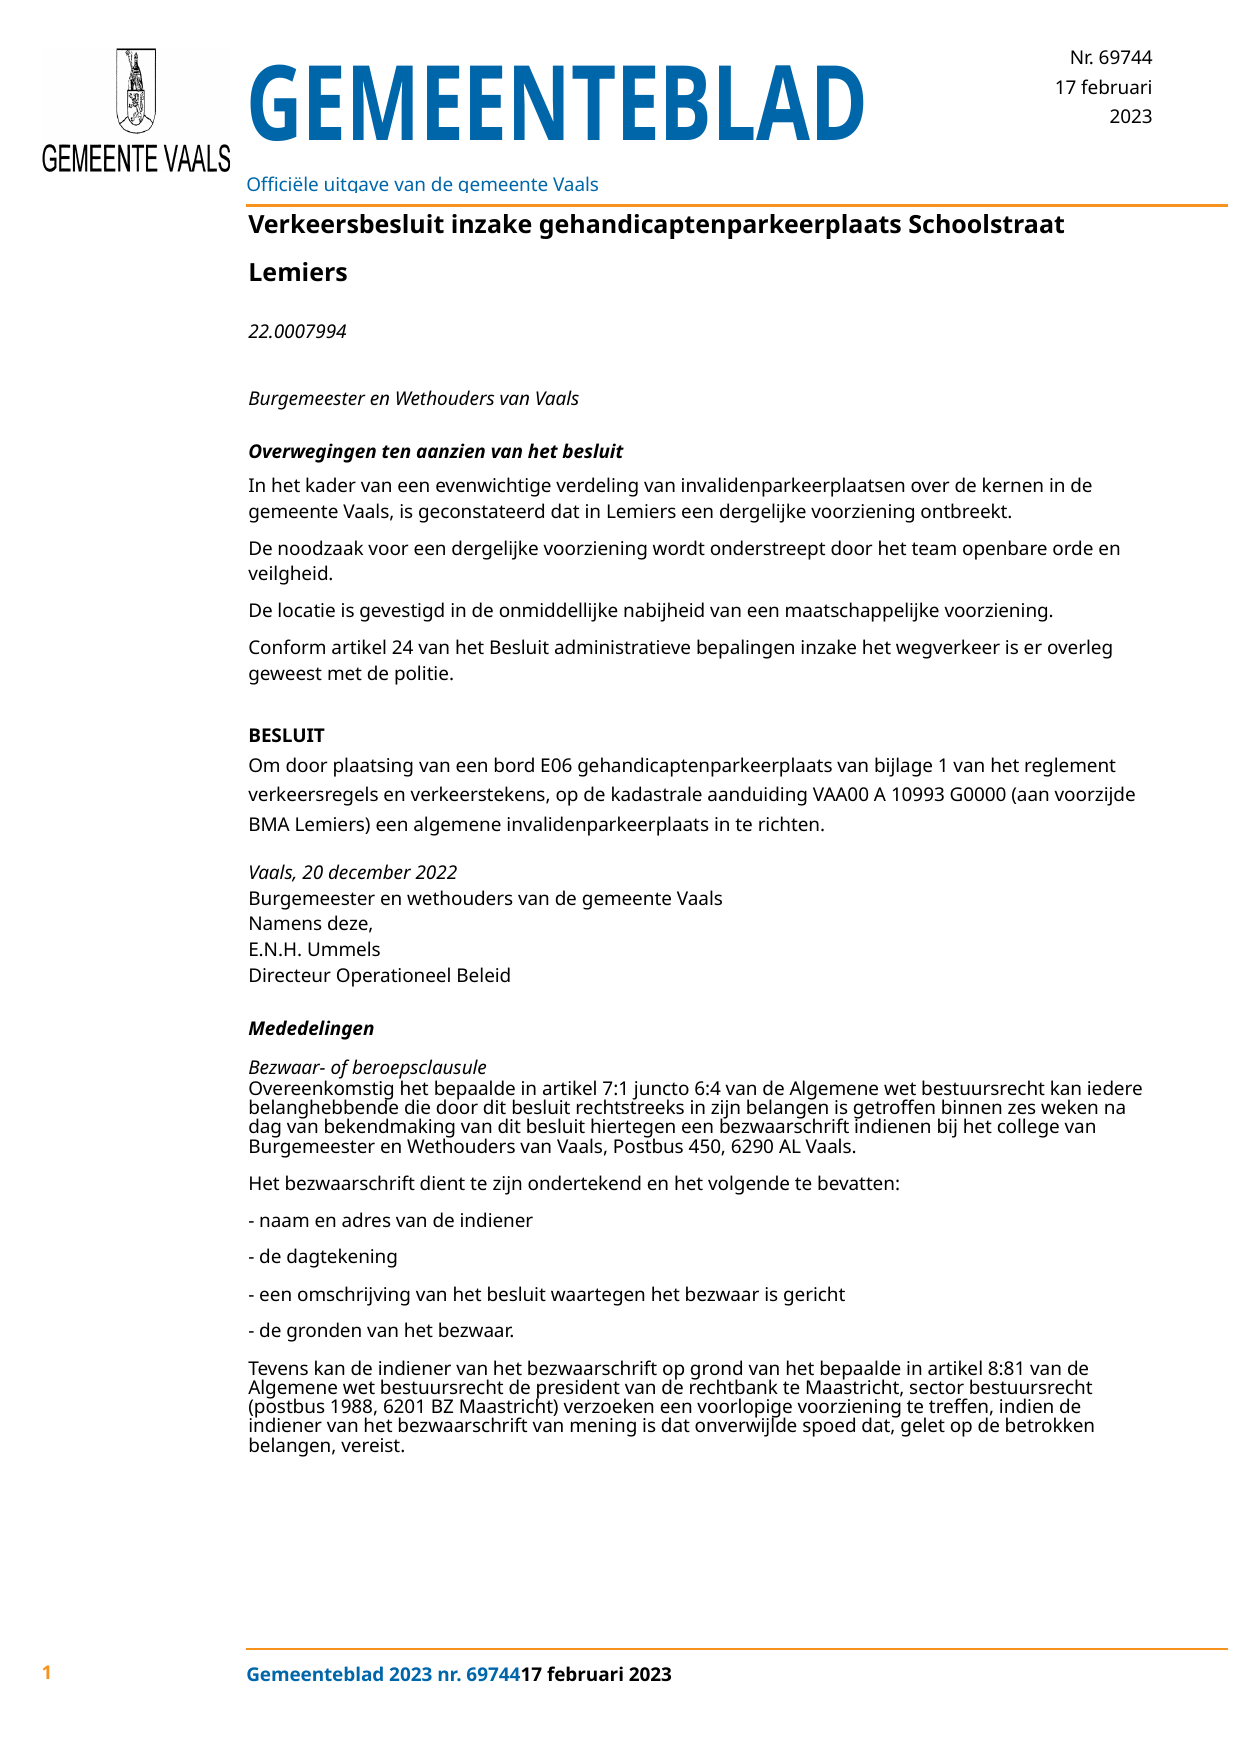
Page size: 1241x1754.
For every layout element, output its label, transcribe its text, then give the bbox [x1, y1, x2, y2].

text BESLUIT [248, 722, 1152, 748]
text - een omschrijving van het besluit waartegen het bezwaar is gericht [248, 1286, 1152, 1305]
text - de gronden van het bezwaar. [248, 1322, 1152, 1342]
text De noodzaak voor een dergelijke voorziening wordt onderstreept door het team openbare orde en veilgheid. [248, 535, 1152, 586]
text Tevens kan de indiener van het bezwaarschrift op grond van het bepaalde in artikel 8:81 van de Algemene wet bestuursrecht de president van de rechtbank te Maastricht, sector bestuursrecht (postbus 1988, 6201 BZ Maastricht) verzoeken een voorlopige voorziening te treffen, indien de indiener van het bezwaarschrift van mening is dat onverwijlde spoed dat, gelet op de betrokken belangen, vereist. [248, 1359, 1152, 1456]
text Conform artikel 24 van het Besluit administratieve bepalingen inzake het wegverkeer is er overleg geweest met de politie. [248, 634, 1152, 685]
text In het kader van een evenwichtige verdeling van invalidenparkeerplaatsen over de kernen in de gemeente Vaals, is geconstateerd dat in Lemiers een dergelijke voorziening ontbreekt. [248, 472, 1152, 524]
picture [41, 47, 231, 172]
text Vaals, 20 december 2022 [248, 859, 1152, 885]
text Overwegingen ten aanzien van het besluit [248, 438, 1152, 464]
text Het bezwaarschrift dient te zijn ondertekend en het volgende te bevatten: [248, 1174, 1152, 1194]
text Om door plaatsing van een bord E06 gehandicaptenparkeerplaats van bijlage 1 van het reglement verkeersregels en verkeerstekens, op de kadastrale aanduiding VAA00 A 10993 G0000 (aan voorzijde BMA Lemiers) een algemene invalidenparkeerplaats in te richten. [248, 752, 1152, 837]
text Mededelingen [248, 1015, 1152, 1041]
text De locatie is gevestigd in de onmiddellijke nabijheid van een maatschappelijke voorziening. [248, 597, 1152, 623]
text - naam en adres van de indiener [248, 1212, 1152, 1231]
text Directeur Operationeel Beleid [248, 962, 1152, 988]
text - de dagtekening [248, 1248, 1152, 1268]
text Verkeersbesluit inzake gehandicaptenparkeerplaats Schoolstraat Lemiers [248, 207, 1152, 288]
text Burgemeester en Wethouders van Vaals [248, 386, 1152, 411]
text E.N.H. Ummels [248, 936, 1152, 962]
text Namens deze, [248, 910, 1152, 936]
text Overeenkomstig het bepaalde in artikel 7:1 juncto 6:4 van de Algemene wet bestuursrecht kan iedere belanghebbende die door dit besluit rechtstreeks in zijn belangen is getroffen binnen zes weken na dag van bekendmaking van dit besluit hiertegen een bezwaarschrift indienen bij het college van Burgemeester en Wethouders van Vaals, Postbus 450, 6290 AL Vaals. [248, 1080, 1152, 1157]
text Burgemeester en wethouders van de gemeente Vaals [248, 885, 1152, 910]
text 22.0007994 [248, 318, 1152, 344]
text Bezwaar- of beroepsclausule [248, 1054, 1152, 1080]
